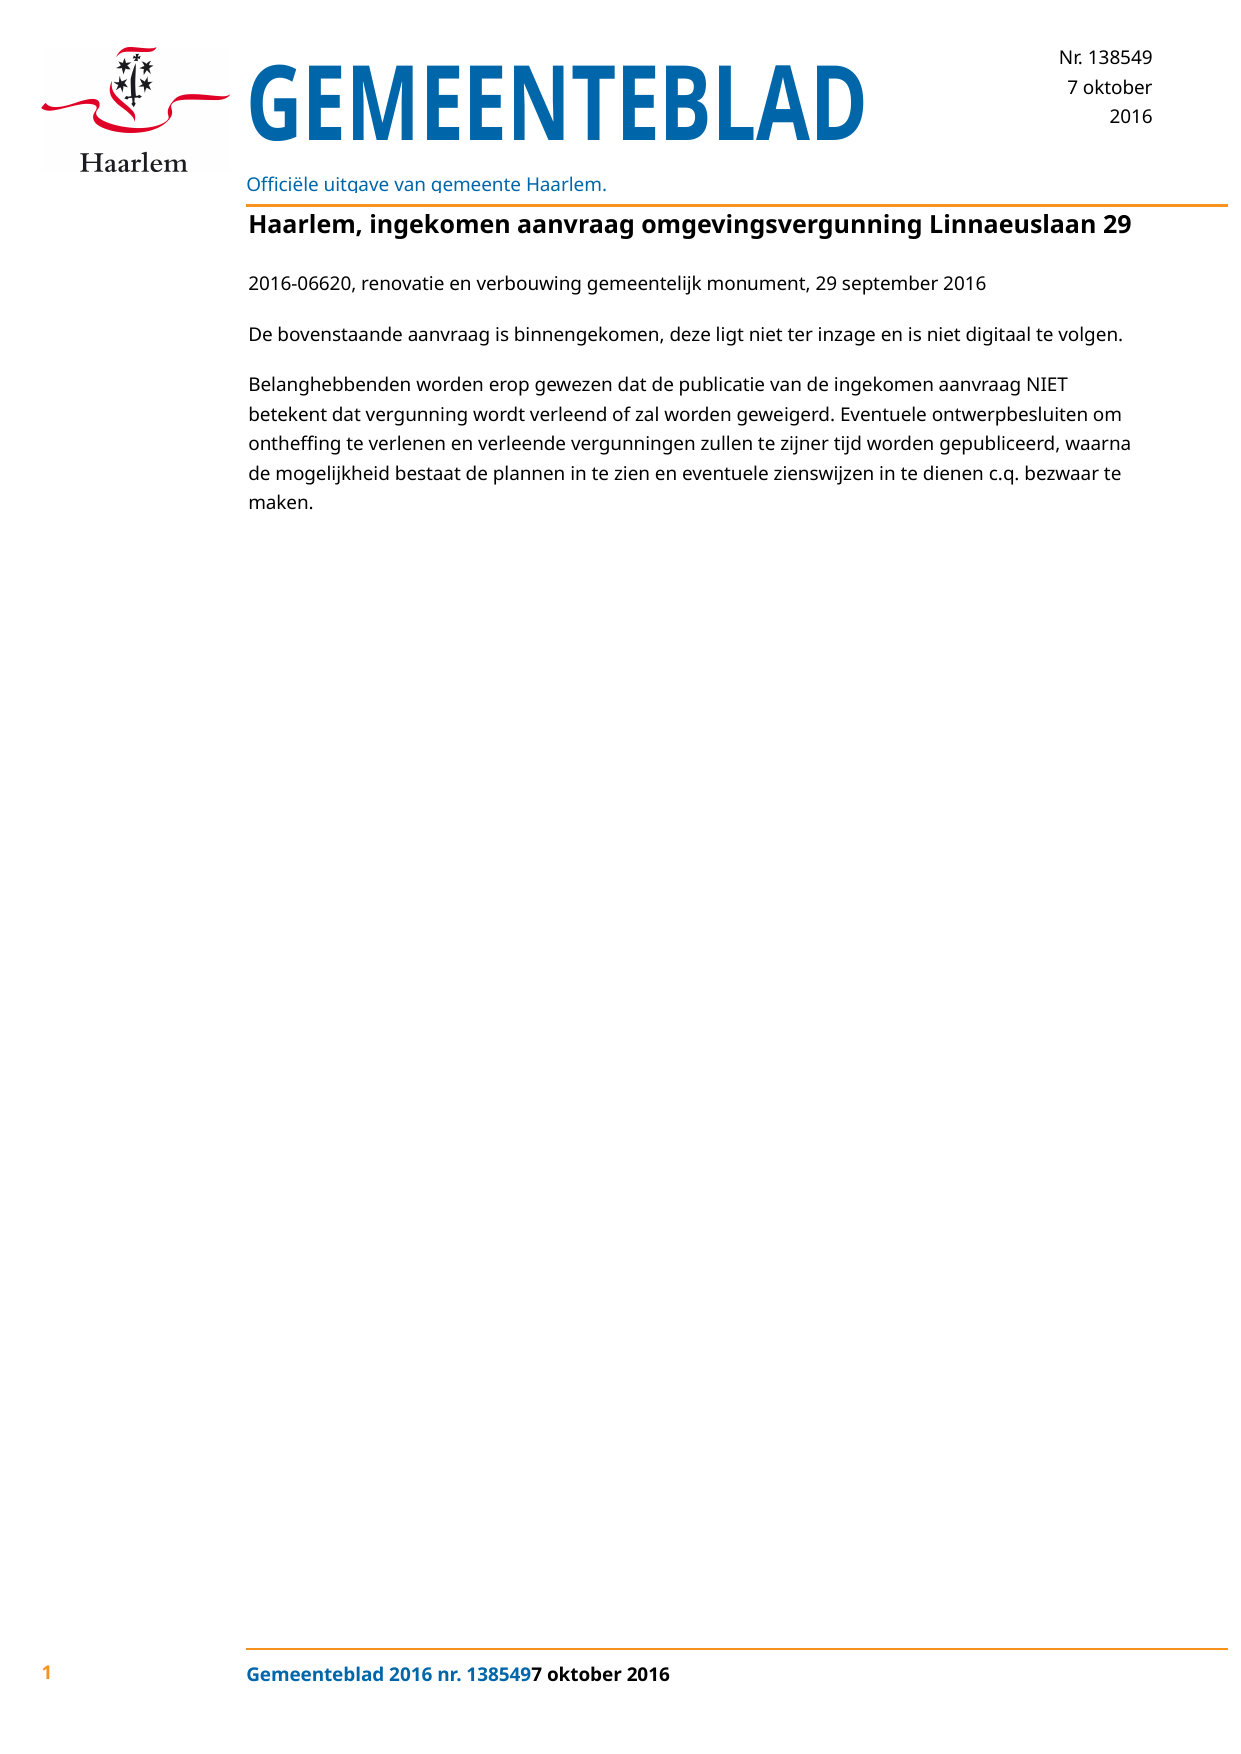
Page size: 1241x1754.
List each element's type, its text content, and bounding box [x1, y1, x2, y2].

text 2016-06620, renovatie en verbouwing gemeentelijk monument, 29 september 2016 [248, 270, 1152, 296]
text Haarlem, ingekomen aanvraag omgevingsvergunning Linnaeuslaan 29 [248, 207, 1152, 241]
picture [41, 47, 231, 172]
text Belanghebbenden worden erop gewezen dat de publicatie van de ingekomen aanvraag NIET betekent dat vergunning wordt verleend of zal worden geweigerd. Eventuele ontwerpbesluiten om ontheffing te verlenen en verleende vergunningen zullen te zijner tijd worden gepubliceerd, waarna de mogelijkheid bestaat de plannen in te zien en eventuele zienswijzen in te dienen c.q. bezwaar te maken. [248, 371, 1152, 515]
text De bovenstaande aanvraag is binnengekomen, deze ligt niet ter inzage en is niet digitaal te volgen. [248, 321, 1152, 346]
